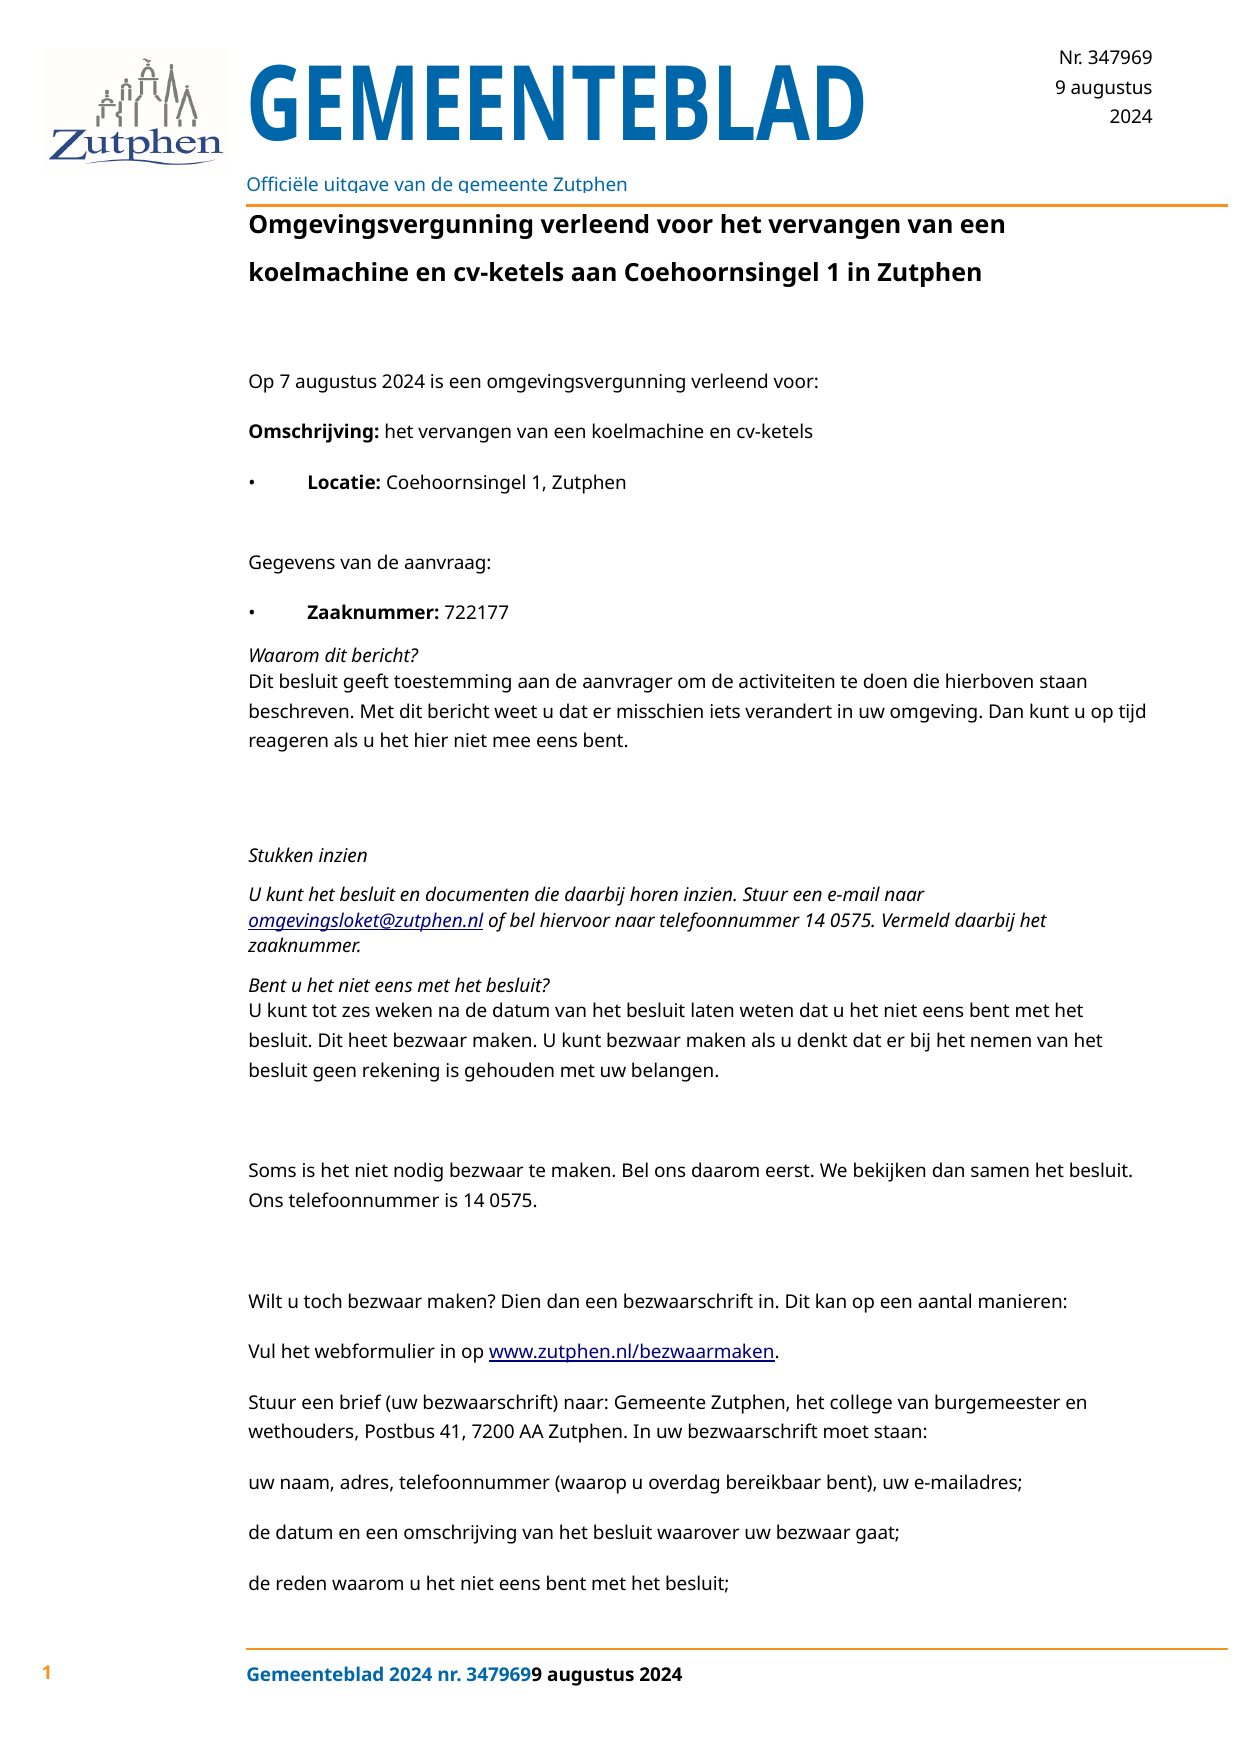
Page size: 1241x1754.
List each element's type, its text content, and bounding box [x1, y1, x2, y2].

text Wilt u toch bezwaar maken? Dien dan een bezwaarschrift in. Dit kan op een aantal manieren: [248, 1288, 1152, 1314]
text Omgevingsvergunning verleend voor het vervangen van een koelmachine en cv-ketels aan Coehoornsingel 1 in Zutphen [248, 207, 1152, 288]
picture [41, 47, 231, 172]
text de reden waarom u het niet eens bent met het besluit; [248, 1570, 1152, 1596]
text U kunt tot zes weken na de datum van het besluit laten weten dat u het niet eens bent met het besluit. Dit heet bezwaar maken. U kunt bezwaar maken als u denkt dat er bij het nemen van het besluit geen rekening is gehouden met uw belangen. [248, 998, 1152, 1083]
text Bent u het niet eens met het besluit? [248, 972, 1152, 998]
text Gegevens van de aanvraag: [248, 549, 1152, 575]
text uw naam, adres, telefoonnummer (waarop u overdag bereikbaar bent), uw e-mailadres; [248, 1469, 1152, 1495]
text Stukken inzien [248, 842, 1152, 868]
list Locatie: Coehoornsingel 1, Zutphen [248, 469, 1152, 495]
text de datum en een omschrijving van het besluit waarover uw bezwaar gaat; [248, 1519, 1152, 1545]
text Dit besluit geeft toestemming aan de aanvrager om de activiteiten te doen die hierboven staan beschreven. Met dit bericht weet u dat er misschien iets verandert in uw omgeving. Dan kunt u op tijd reageren als u het hier niet mee eens bent. [248, 668, 1152, 753]
text Vul het webformulier in op www.zutphen.nl/bezwaarmaken. [248, 1338, 1152, 1364]
list Zaaknummer: 722177 [248, 599, 1152, 625]
text Stuur een brief (uw bezwaarschrift) naar: Gemeente Zutphen, het college van burgemeester en wethouders, Postbus 41, 7200 AA Zutphen. In uw bezwaarschrift moet staan: [248, 1389, 1152, 1444]
text Omschrijving: het vervangen van een koelmachine en cv-ketels [248, 419, 1152, 444]
text Soms is het niet nodig bezwaar te maken. Bel ons daarom eerst. We bekijken dan samen het besluit. Ons telefoonnummer is 14 0575. [248, 1158, 1152, 1213]
text Waarom dit bericht? [248, 643, 1152, 668]
text U kunt het besluit en documenten die daarbij horen inzien. Stuur een e-mail naar omgevingsloket@zutphen.nl of bel hiervoor naar telefoonnummer 14 0575. Vermeld daarbij het zaaknummer. [248, 881, 1152, 958]
text Op 7 augustus 2024 is een omgevingsvergunning verleend voor: [248, 368, 1152, 394]
